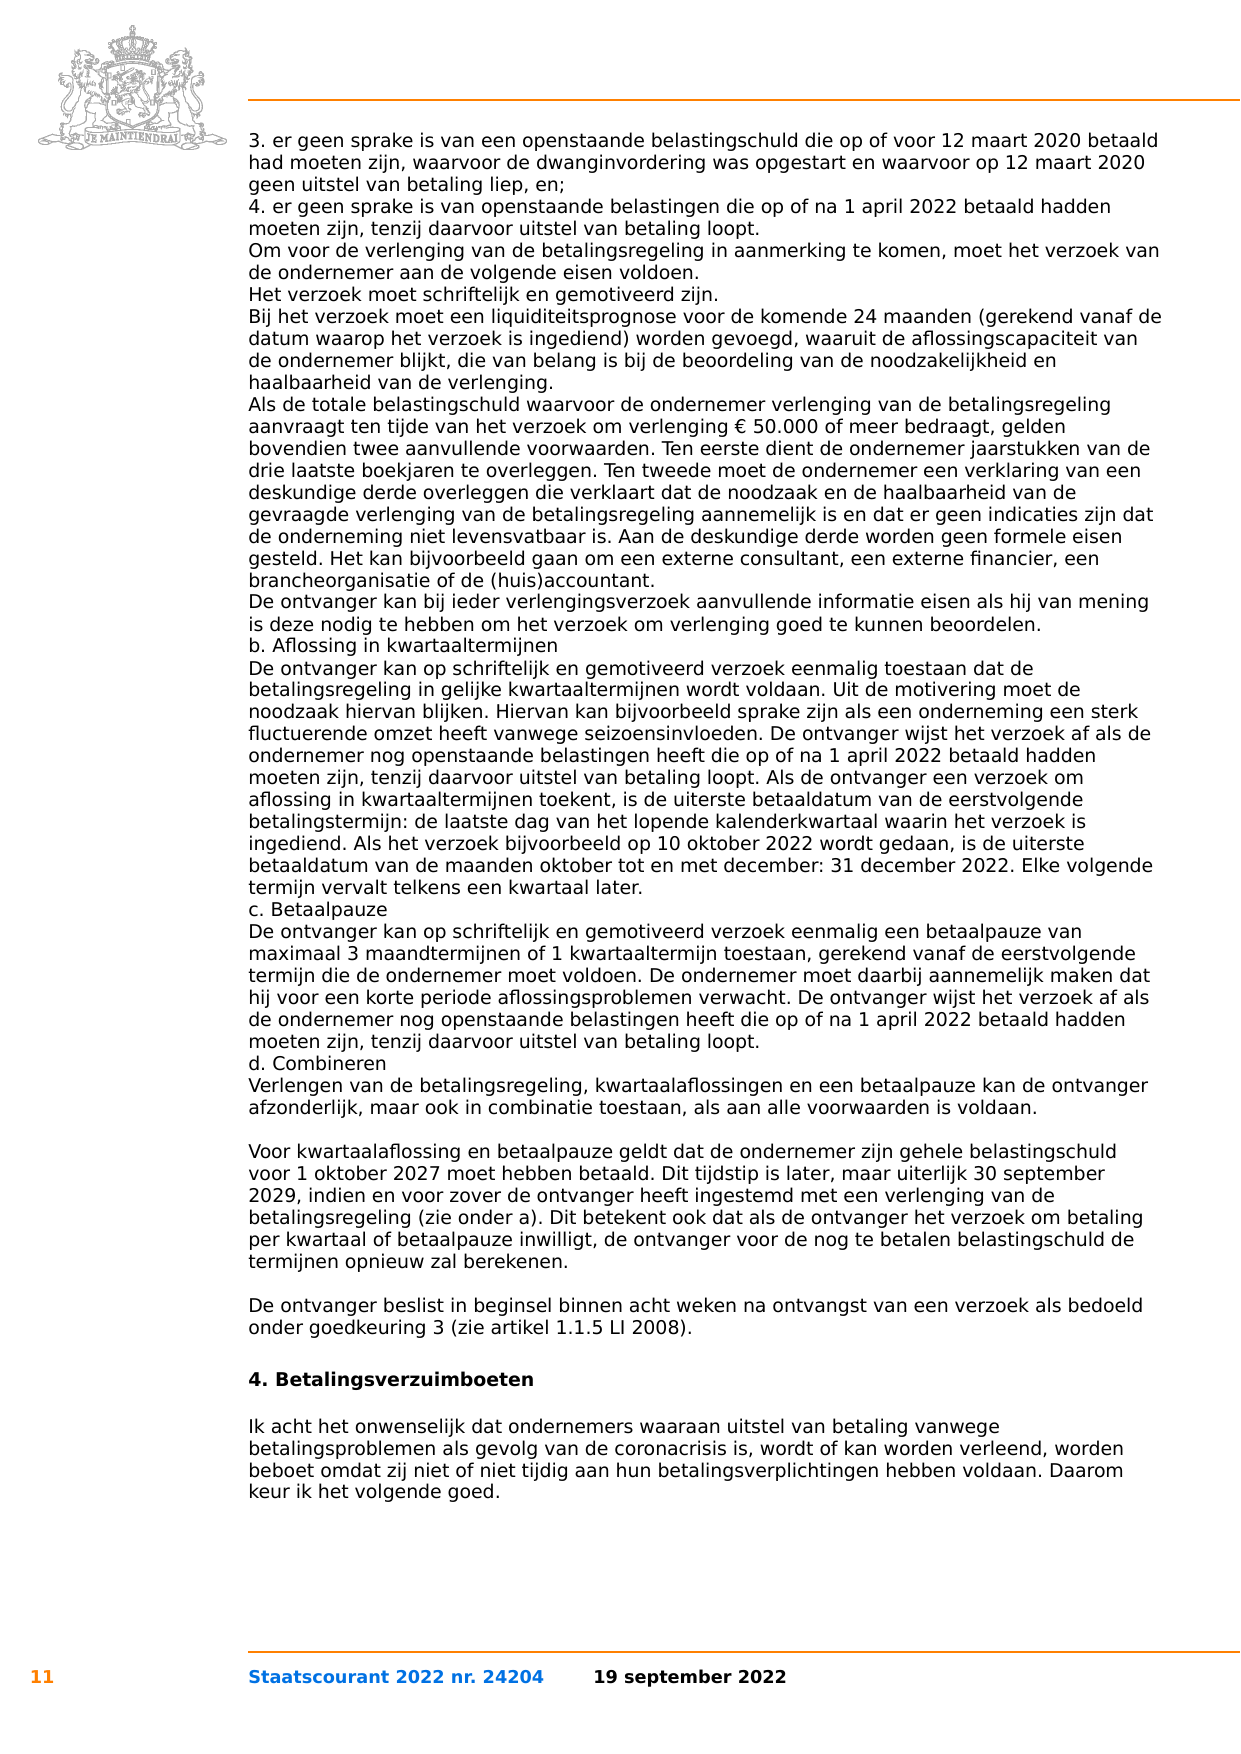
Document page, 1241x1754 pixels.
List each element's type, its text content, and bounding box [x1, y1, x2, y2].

text Het verzoek moet schriftelijk en gemotiveerd zijn. [248, 284, 1163, 306]
text Om voor de verlenging van de betalingsregeling in aanmerking te komen, moet het verzoek van de ondernemer aan de volgende eisen voldoen. [248, 240, 1163, 284]
text c. Betaalpauze [248, 899, 1163, 921]
text De ontvanger beslist in beginsel binnen acht weken na ontvangst van een verzoek als bedoeld onder goedkeuring 3 (zie artikel 1.1.5 LI 2008). [248, 1294, 1163, 1338]
text Voor kwartaalaflossing en betaalpauze geldt dat de ondernemer zijn gehele belastingschuld voor 1 oktober 2027 moet hebben betaald. Dit tijdstip is later, maar uiterlijk 30 september 2029, indien en voor zover de ontvanger heeft ingestemd met een verlenging van de betalingsregeling (zie onder a). Dit betekent ook dat als de ontvanger het verzoek om betaling per kwartaal of betaalpauze inwilligt, de ontvanger voor de nog te betalen belastingschuld de termijnen opnieuw zal berekenen. [248, 1141, 1163, 1273]
text De ontvanger kan op schriftelijk en gemotiveerd verzoek eenmalig een betaalpauze van maximaal 3 maandtermijnen of 1 kwartaaltermijn toestaan, gerekend vanaf de eerstvolgende termijn die de ondernemer moet voldoen. De ondernemer moet daarbij aannemelijk maken dat hij voor een korte periode aflossingsproblemen verwacht. De ontvanger wijst het verzoek af als de ondernemer nog openstaande belastingen heeft die op of na 1 april 2022 betaald hadden moeten zijn, tenzij daarvoor uitstel van betaling loopt. [248, 921, 1163, 1053]
subtitle 4. Betalingsverzuimboeten [248, 1368, 1163, 1391]
text De ontvanger kan bij ieder verlengingsverzoek aanvullende informatie eisen als hij van mening is deze nodig te hebben om het verzoek om verlenging goed te kunnen beoordelen. [248, 591, 1163, 635]
text Verlengen van de betalingsregeling, kwartaalaflossingen en een betaalpauze kan de ontvanger afzonderlijk, maar ook in combinatie toestaan, als aan alle voorwaarden is voldaan. [248, 1075, 1163, 1119]
text b. Aflossing in kwartaaltermijnen [248, 635, 1163, 657]
picture [38, 25, 227, 150]
text d. Combineren [248, 1053, 1163, 1075]
text Als de totale belastingschuld waarvoor de ondernemer verlenging van de betalingsregeling aanvraagt ten tijde van het verzoek om verlenging € 50.000 of meer bedraagt, gelden bovendien twee aanvullende voorwaarden. Ten eerste dient de ondernemer jaarstukken van de drie laatste boekjaren te overleggen. Ten tweede moet de ondernemer een verklaring van een deskundige derde overleggen die verklaart dat de noodzaak en de haalbaarheid van de gevraagde verlenging van de betalingsregeling aannemelijk is en dat er geen indicaties zijn dat de onderneming niet levensvatbaar is. Aan de deskundige derde worden geen formele eisen gesteld. Het kan bijvoorbeeld gaan om een externe consultant, een externe financier, een brancheorganisatie of de (huis)accountant. [248, 394, 1163, 591]
text Ik acht het onwenselijk dat ondernemers waaraan uitstel van betaling vanwege betalingsproblemen als gevolg van de coronacrisis is, wordt of kan worden verleend, worden beboet omdat zij niet of niet tijdig aan hun betalingsverplichtingen hebben voldaan. Daarom keur ik het volgende goed. [248, 1416, 1163, 1503]
text De ontvanger kan op schriftelijk en gemotiveerd verzoek eenmalig toestaan dat de betalingsregeling in gelijke kwartaaltermijnen wordt voldaan. Uit de motivering moet de noodzaak hiervan blijken. Hiervan kan bijvoorbeeld sprake zijn als een onderneming een sterk fluctuerende omzet heeft vanwege seizoensinvloeden. De ontvanger wijst het verzoek af als de ondernemer nog openstaande belastingen heeft die op of na 1 april 2022 betaald hadden moeten zijn, tenzij daarvoor uitstel van betaling loopt. Als de ontvanger een verzoek om aflossing in kwartaaltermijnen toekent, is de uiterste betaaldatum van de eerstvolgende betalingstermijn: de laatste dag van het lopende kalenderkwartaal waarin het verzoek is ingediend. Als het verzoek bijvoorbeeld op 10 oktober 2022 wordt gedaan, is de uiterste betaaldatum van de maanden oktober tot en met december: 31 december 2022. Elke volgende termijn vervalt telkens een kwartaal later. [248, 657, 1163, 899]
text Bij het verzoek moet een liquiditeitsprognose voor de komende 24 maanden (gerekend vanaf de datum waarop het verzoek is ingediend) worden gevoegd, waaruit de aflossingscapaciteit van de ondernemer blijkt, die van belang is bij de beoordeling van de noodzakelijkheid en haalbaarheid van de verlenging. [248, 306, 1163, 394]
text 4. er geen sprake is van openstaande belastingen die op of na 1 april 2022 betaald hadden moeten zijn, tenzij daarvoor uitstel van betaling loopt. [248, 196, 1163, 240]
text 3. er geen sprake is van een openstaande belastingschuld die op of voor 12 maart 2020 betaald had moeten zijn, waarvoor de dwanginvordering was opgestart en waarvoor op 12 maart 2020 geen uitstel van betaling liep, en; [248, 130, 1163, 196]
